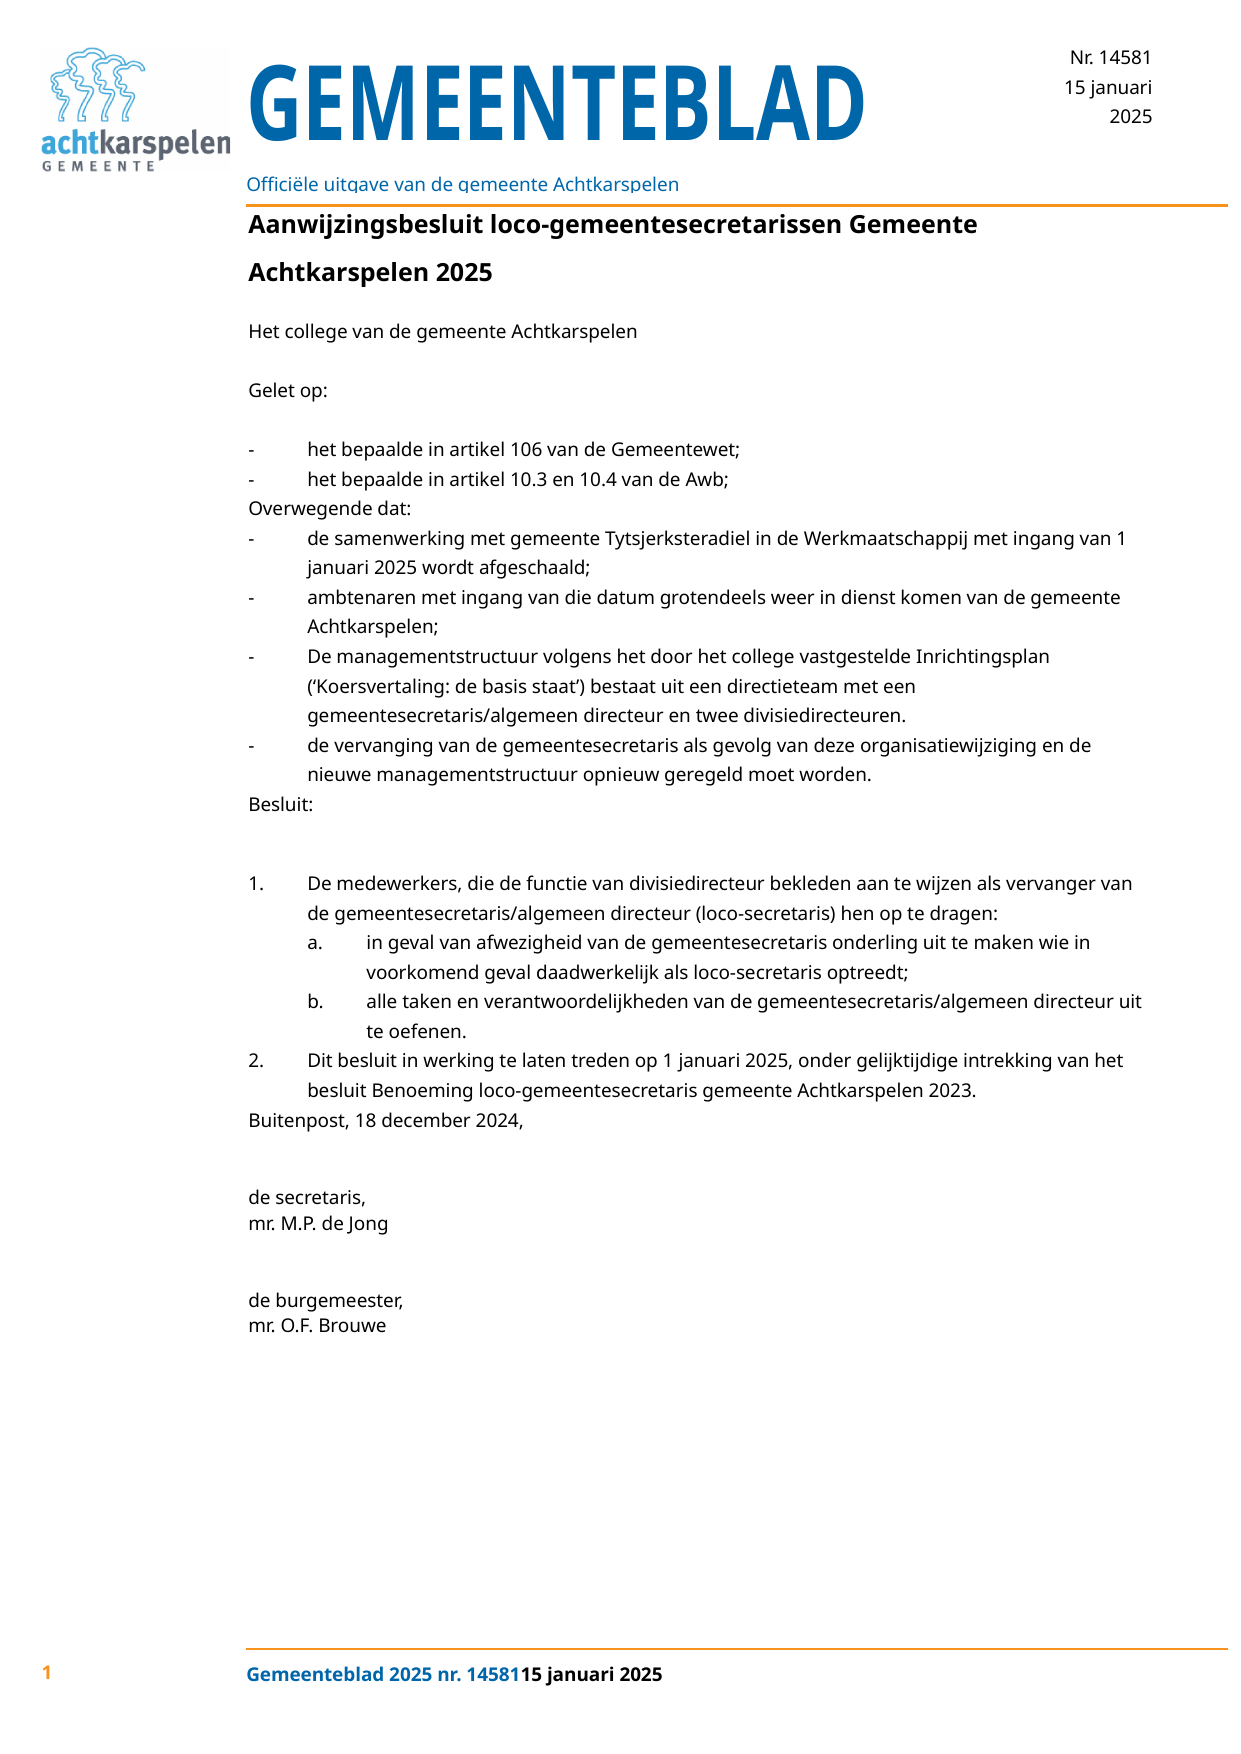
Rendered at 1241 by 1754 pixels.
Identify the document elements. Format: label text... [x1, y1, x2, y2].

list De managementstructuur volgens het door het college vastgestelde Inrichtingsplan (‘Koersvertaling: de basis staat’) bestaat uit een directieteam met een gemeentesecretaris/algemeen directeur en twee divisiedirecteuren. [248, 643, 1152, 728]
list in geval van afwezigheid van de gemeentesecretaris onderling uit te maken wie in voorkomend geval daadwerkelijk als loco-secretaris optreedt; [307, 929, 1152, 984]
text de secretaris, [248, 1184, 1152, 1210]
picture [41, 47, 231, 172]
list de samenwerking met gemeente Tytsjerksteradiel in de Werkmaatschappij met ingang van 1 januari 2025 wordt afgeschaald; [248, 525, 1152, 580]
list het bepaalde in artikel 106 van de Gemeentewet; [248, 436, 1152, 462]
list Dit besluit in werking te laten treden op 1 januari 2025, onder gelijktijdige intrekking van het besluit Benoeming loco-gemeentesecretaris gemeente Achtkarspelen 2023. [248, 1048, 1152, 1103]
list de vervanging van de gemeentesecretaris als gevolg van deze organisatiewijziging en de nieuwe managementstructuur opnieuw geregeld moet worden. [248, 732, 1152, 787]
text mr. O.F. Brouwe [248, 1313, 1152, 1338]
list ambtenaren met ingang van die datum grotendeels weer in dienst komen van de gemeente Achtkarspelen; [248, 584, 1152, 639]
list het bepaalde in artikel 10.3 en 10.4 van de Awb; [248, 466, 1152, 492]
list alle taken en verantwoordelijkheden van de gemeentesecretaris/algemeen directeur uit te oefenen. [307, 988, 1152, 1044]
text Gelet op: [248, 377, 1152, 403]
text Aanwijzingsbesluit loco-gemeentesecretarissen Gemeente Achtkarspelen 2025 [248, 207, 1152, 288]
text Het college van de gemeente Achtkarspelen [248, 318, 1152, 344]
text Overwegende dat: [248, 495, 1152, 521]
text Buitenpost, 18 december 2024, [248, 1107, 1152, 1132]
text Besluit: [248, 791, 1152, 817]
text de burgemeester, [248, 1287, 1152, 1313]
text mr. M.P. de Jong [248, 1210, 1152, 1235]
list De medewerkers, die de functie van divisiedirecteur bekleden aan te wijzen als vervanger van de gemeentesecretaris/algemeen directeur (loco-secretaris) hen op te dragen: [248, 870, 1152, 925]
